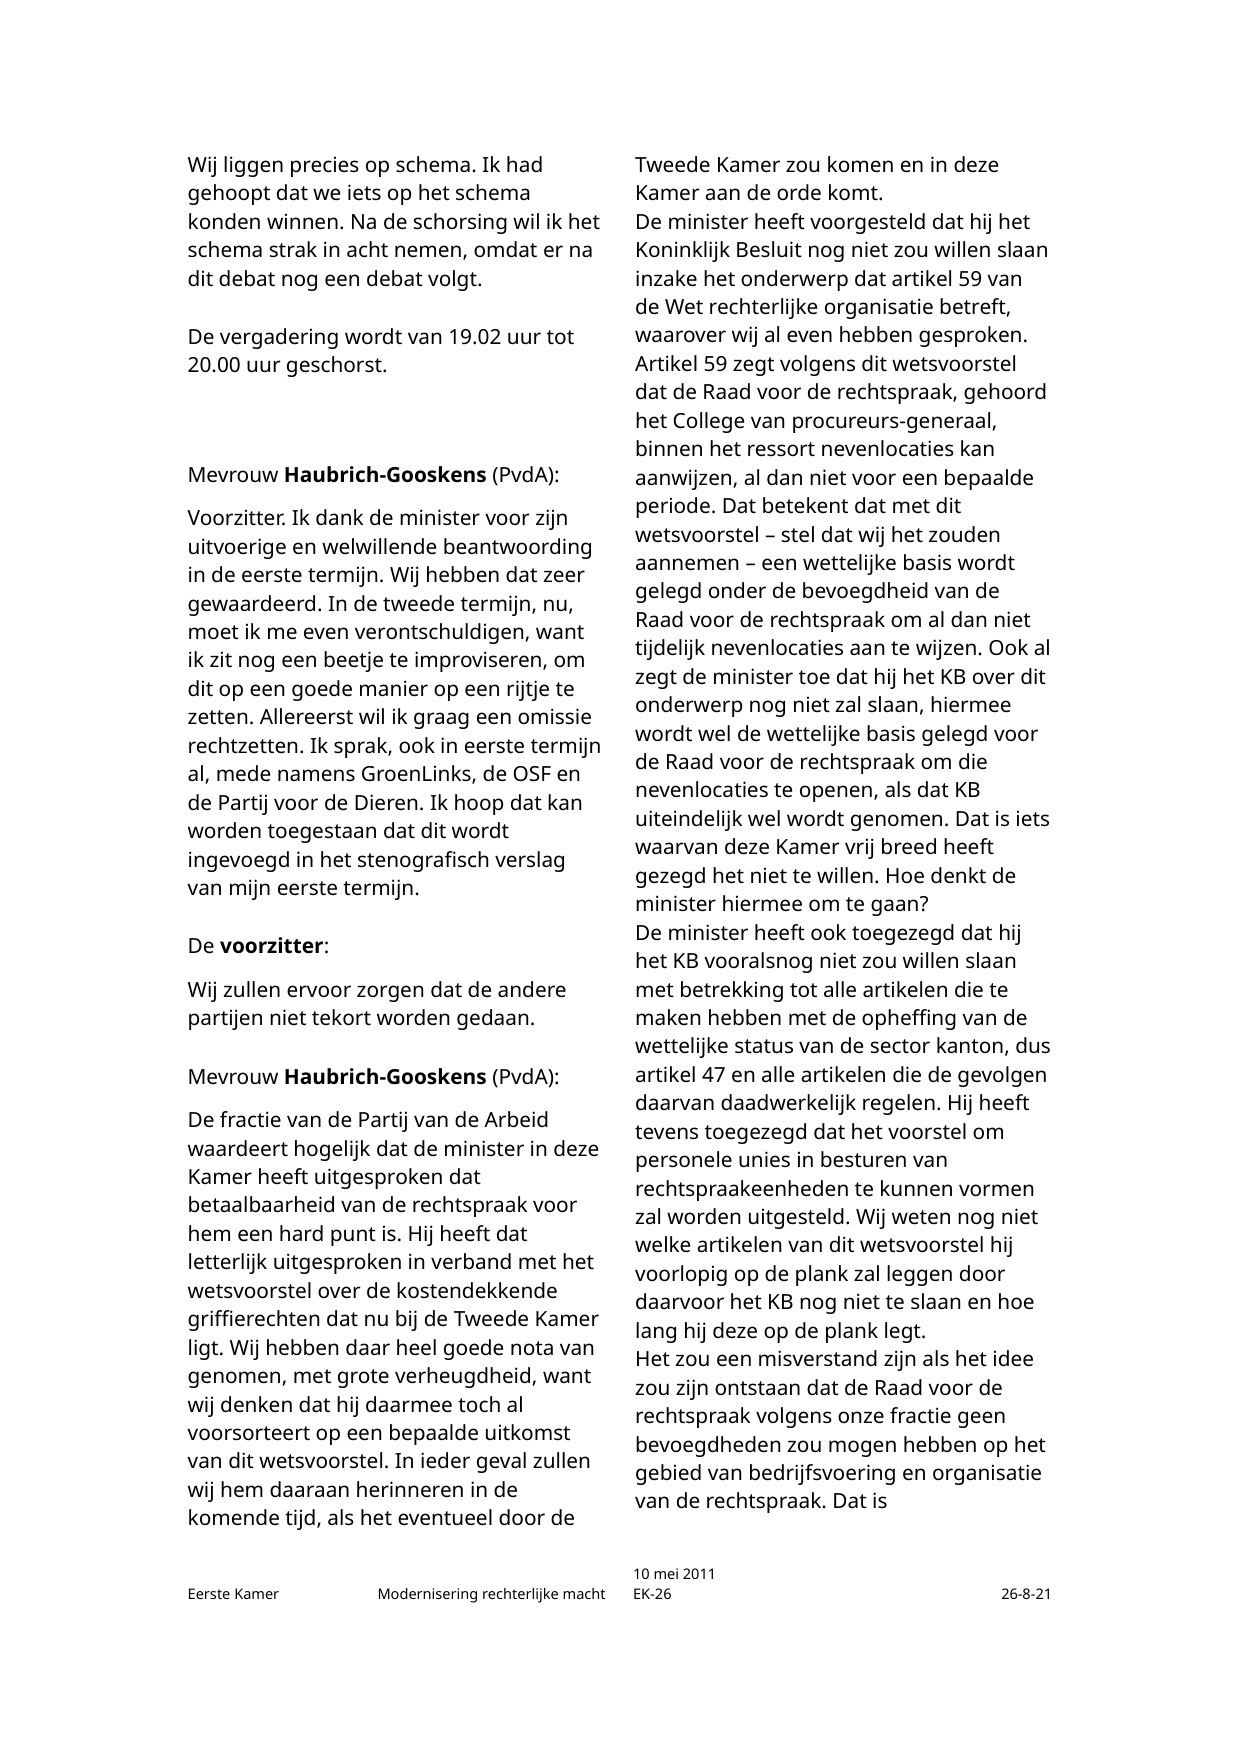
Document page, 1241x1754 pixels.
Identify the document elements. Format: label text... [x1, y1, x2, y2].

text Mevrouw Haubrich-Gooskens (PvdA): [187, 460, 605, 488]
text De voorzitter: [187, 932, 605, 960]
text Het zou een misverstand zijn als het idee zou zijn ontstaan dat de Raad voor de rechtspraak volgens onze fractie geen bevoegdheden zou mogen hebben op het gebied van bedrijfsvoering en organisatie van de rechtspraak. Dat is [635, 1344, 1053, 1515]
text De vergadering wordt van 19.02 uur tot 20.00 uur geschorst. [187, 322, 605, 379]
text De fractie van de Partij van de Arbeid waardeert hogelijk dat de minister in deze Kamer heeft uitgesproken dat betaalbaarheid van de rechtspraak voor hem een hard punt is. Hij heeft dat letterlijk uitgesproken in verband met het wetsvoorstel over de kostendekkende griffierechten dat nu bij de Tweede Kamer ligt. Wij hebben daar heel goede nota van genomen, met grote verheugdheid, want wij denken dat hij daarmee toch al voorsorteert op een bepaalde uitkomst van dit wetsvoorstel. In ieder geval zullen wij hem daaraan herinneren in de komende tijd, als het eventueel door de [187, 1105, 605, 1532]
text Voorzitter. Ik dank de minister voor zijn uitvoerige en welwillende beantwoording in de eerste termijn. Wij hebben dat zeer gewaardeerd. In de tweede termijn, nu, moet ik me even verontschuldigen, want ik zit nog een beetje te improviseren, om dit op een goede manier op een rijtje te zetten. Allereerst wil ik graag een omissie rechtzetten. Ik sprak, ook in eerste termijn al, mede namens GroenLinks, de OSF en de Partij voor de Dieren. Ik hoop dat kan worden toegestaan dat dit wordt ingevoegd in het stenografisch verslag van mijn eerste termijn. [187, 503, 605, 902]
text De minister heeft voorgesteld dat hij het Koninklijk Besluit nog niet zou willen slaan inzake het onderwerp dat artikel 59 van de Wet rechterlijke organisatie betreft, waarover wij al even hebben gesproken. Artikel 59 zegt volgens dit wetsvoorstel dat de Raad voor de rechtspraak, gehoord het College van procureurs-generaal, binnen het ressort nevenlocaties kan aanwijzen, al dan niet voor een bepaalde periode. Dat betekent dat met dit wetsvoorstel – stel dat wij het zouden aannemen – een wettelijke basis wordt gelegd onder de bevoegdheid van de Raad voor de rechtspraak om al dan niet tijdelijk nevenlocaties aan te wijzen. Ook al zegt de minister toe dat hij het KB over dit onderwerp nog niet zal slaan, hiermee wordt wel de wettelijke basis gelegd voor de Raad voor de rechtspraak om die nevenlocaties te openen, als dat KB uiteindelijk wel wordt genomen. Dat is iets waarvan deze Kamer vrij breed heeft gezegd het niet te willen. Hoe denkt de minister hiermee om te gaan? [635, 207, 1053, 918]
text  [187, 409, 605, 437]
text Tweede Kamer zou komen en in deze Kamer aan de orde komt. [635, 150, 1053, 207]
text Mevrouw Haubrich-Gooskens (PvdA): [187, 1062, 605, 1090]
text Wij liggen precies op schema. Ik had gehoopt dat we iets op het schema konden winnen. Na de schorsing wil ik het schema strak in acht nemen, omdat er na dit debat nog een debat volgt. [187, 150, 605, 292]
text De minister heeft ook toegezegd dat hij het KB vooralsnog niet zou willen slaan met betrekking tot alle artikelen die te maken hebben met de opheffing van de wettelijke status van de sector kanton, dus artikel 47 en alle artikelen die de gevolgen daarvan daadwerkelijk regelen. Hij heeft tevens toegezegd dat het voorstel om personele unies in besturen van rechtspraakeenheden te kunnen vormen zal worden uitgesteld. Wij weten nog niet welke artikelen van dit wetsvoorstel hij voorlopig op de plank zal leggen door daarvoor het KB nog niet te slaan en hoe lang hij deze op de plank legt. [635, 918, 1053, 1344]
text Wij zullen ervoor zorgen dat de andere partijen niet tekort worden gedaan. [187, 975, 605, 1032]
